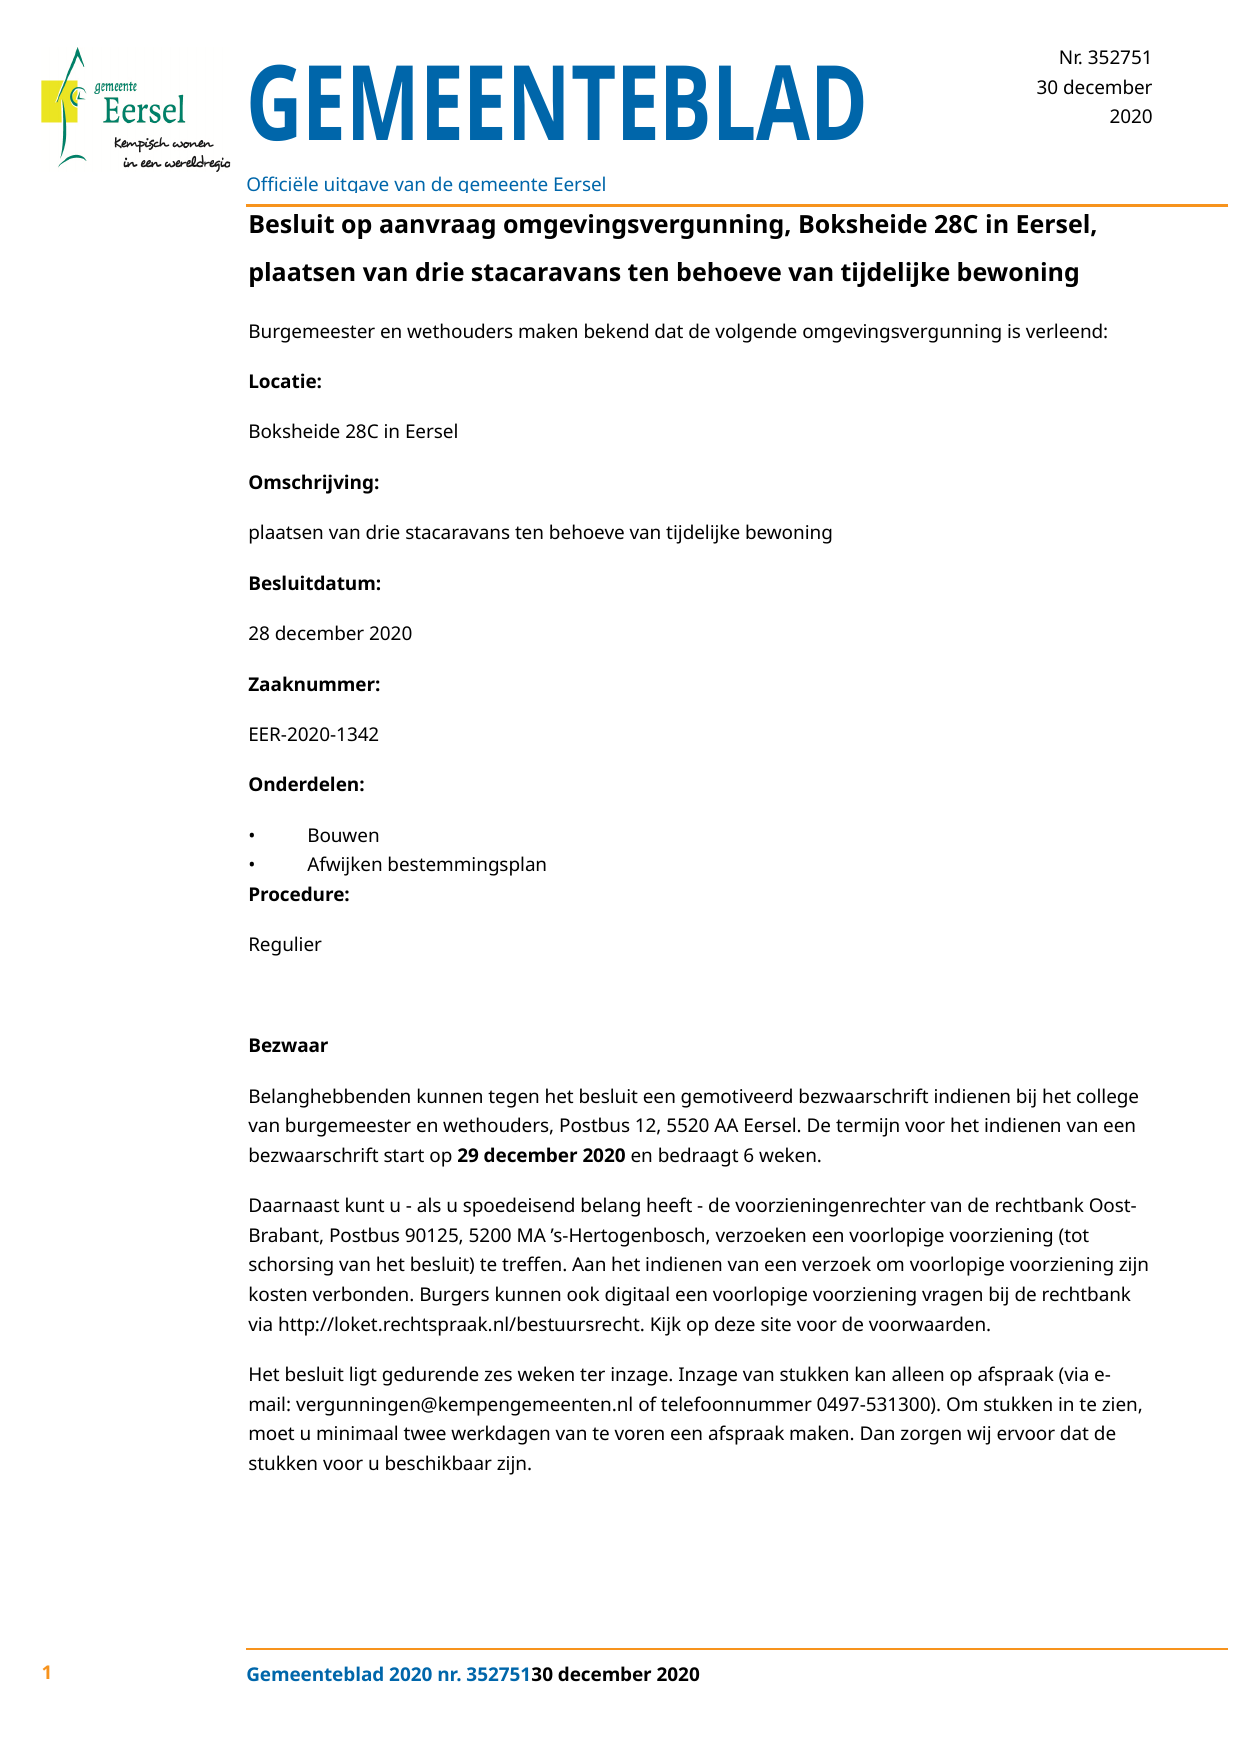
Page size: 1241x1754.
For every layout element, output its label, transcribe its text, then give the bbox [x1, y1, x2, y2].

text Besluit op aanvraag omgevingsvergunning, Boksheide 28C in Eersel, plaatsen van drie stacaravans ten behoeve van tijdelijke bewoning [248, 207, 1152, 288]
text Regulier [248, 932, 1152, 957]
text Het besluit ligt gedurende zes weken ter inzage. Inzage van stukken kan alleen op afspraak (via e-mail: vergunningen@kempengemeenten.nl of telefoonnummer 0497-531300). Om stukken in te zien, moet u minimaal twee werkdagen van te voren een afspraak maken. Dan zorgen wij ervoor dat de stukken voor u beschikbaar zijn. [248, 1361, 1152, 1476]
text Bezwaar [248, 1032, 1152, 1058]
text plaatsen van drie stacaravans ten behoeve van tijdelijke bewoning [248, 519, 1152, 545]
text Onderdelen: [248, 772, 1152, 797]
list Afwijken bestemmingsplan [248, 852, 1152, 877]
list Bouwen [248, 822, 1152, 848]
text Procedure: [248, 881, 1152, 907]
text Belanghebbenden kunnen tegen het besluit een gemotiveerd bezwaarschrift indienen bij het college van burgemeester en wethouders, Postbus 12, 5520 AA Eersel. De termijn voor het indienen van een bezwaarschrift start op 29 december 2020 en bedraagt 6 weken. [248, 1083, 1152, 1168]
text Boksheide 28C in Eersel [248, 419, 1152, 444]
picture [41, 47, 231, 172]
text Zaaknummer: [248, 671, 1152, 697]
text Burgemeester en wethouders maken bekend dat de volgende omgevingsvergunning is verleend: [248, 318, 1152, 344]
text Besluitdatum: [248, 570, 1152, 596]
text Omschrijving: [248, 469, 1152, 495]
text 28 december 2020 [248, 620, 1152, 646]
text Locatie: [248, 368, 1152, 394]
text EER-2020-1342 [248, 721, 1152, 747]
text Daarnaast kunt u - als u spoedeisend belang heeft - de voorzieningenrechter van de rechtbank Oost-Brabant, Postbus 90125, 5200 MA ’s-Hertogenbosch, verzoeken een voorlopige voorziening (tot schorsing van het besluit) te treffen. Aan het indienen van een verzoek om voorlopige voorziening zijn kosten verbonden. Burgers kunnen ook digitaal een voorlopige voorziening vragen bij de rechtbank via http://loket.rechtspraak.nl/bestuursrecht. Kijk op deze site voor de voorwaarden. [248, 1192, 1152, 1337]
